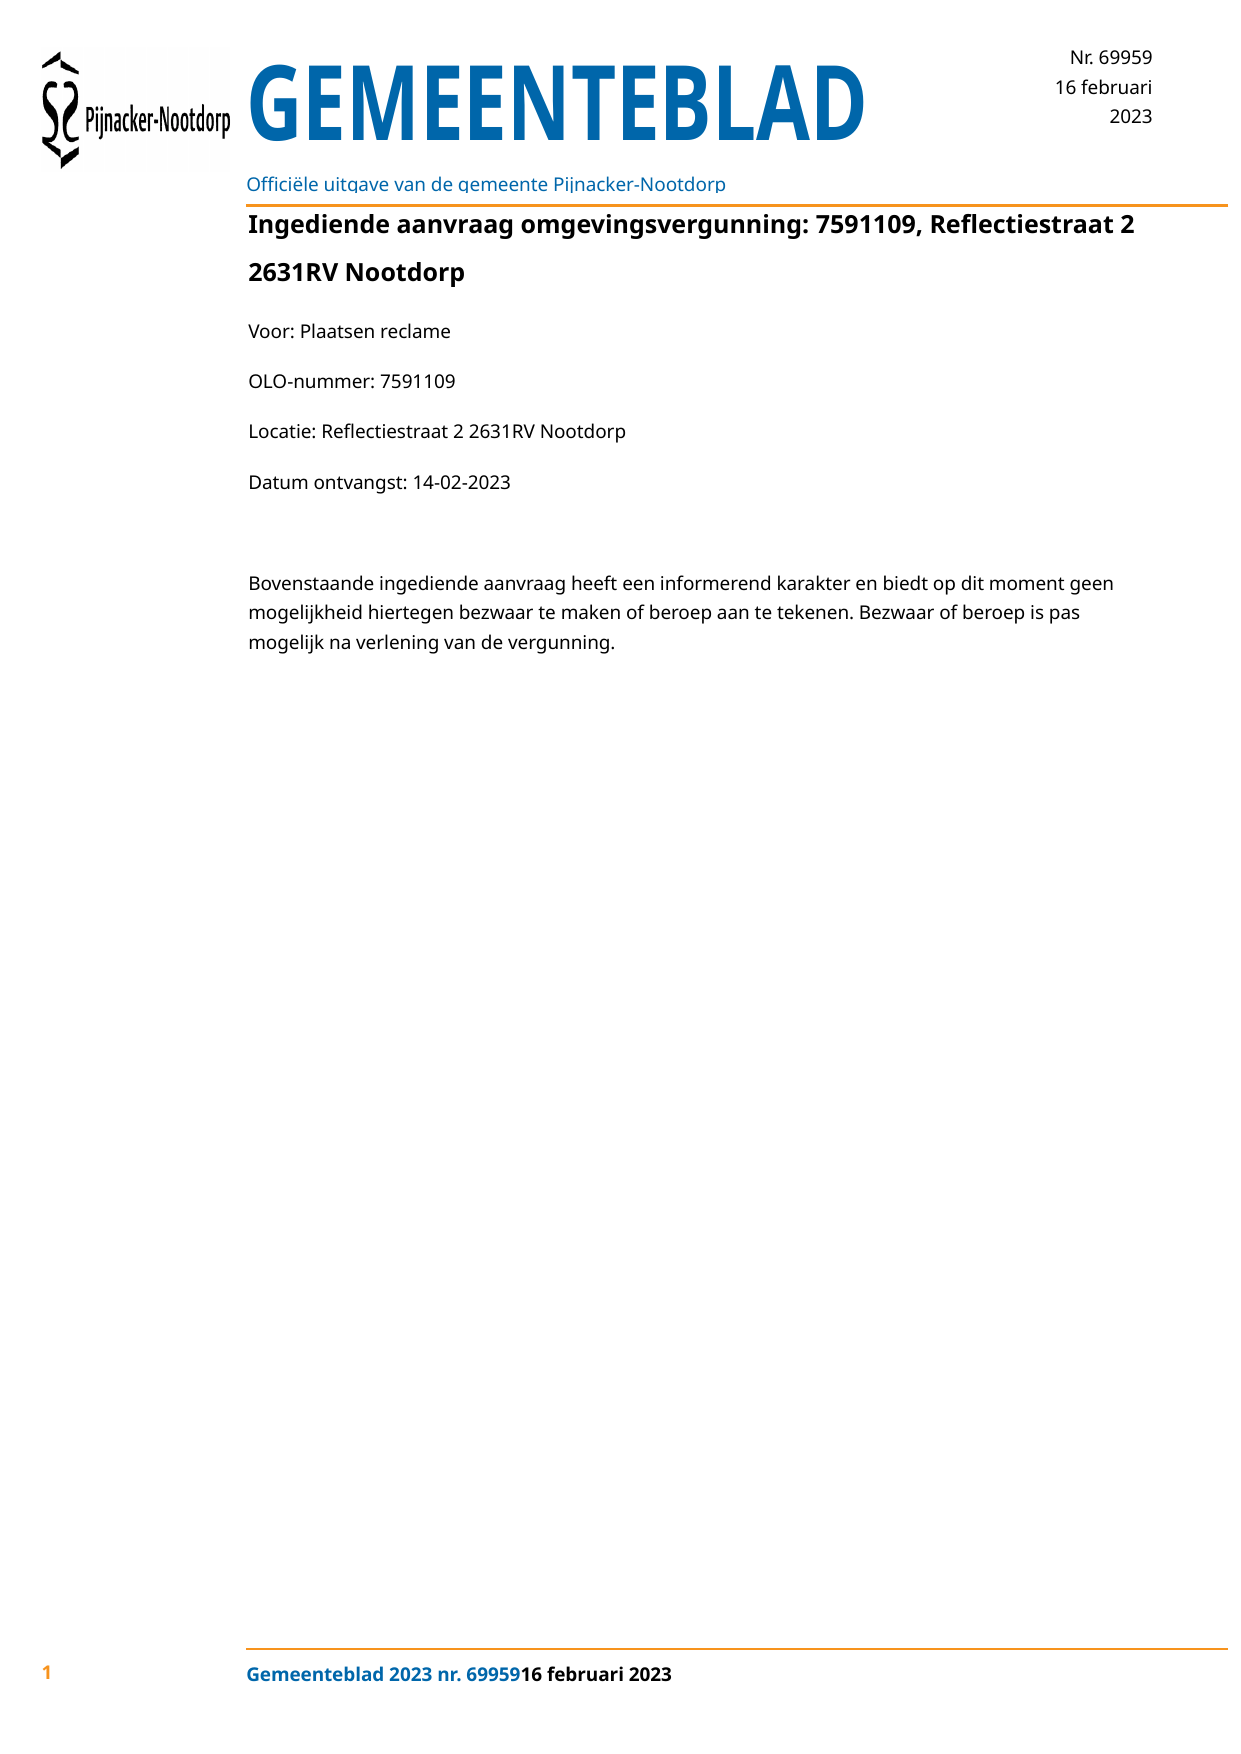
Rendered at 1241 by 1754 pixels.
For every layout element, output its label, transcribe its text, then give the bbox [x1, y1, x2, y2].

picture [41, 47, 231, 172]
text OLO-nummer: 7591109 [248, 368, 1152, 394]
text Locatie: Reflectiestraat 2 2631RV Nootdorp [248, 419, 1152, 444]
text Ingediende aanvraag omgevingsvergunning: 7591109, Reflectiestraat 2 2631RV Nootdorp [248, 207, 1152, 288]
text Bovenstaande ingediende aanvraag heeft een informerend karakter en biedt op dit moment geen mogelijkheid hiertegen bezwaar te maken of beroep aan te tekenen. Bezwaar of beroep is pas mogelijk na verlening van de vergunning. [248, 570, 1152, 655]
text Voor: Plaatsen reclame [248, 318, 1152, 344]
text Datum ontvangst: 14-02-2023 [248, 469, 1152, 495]
